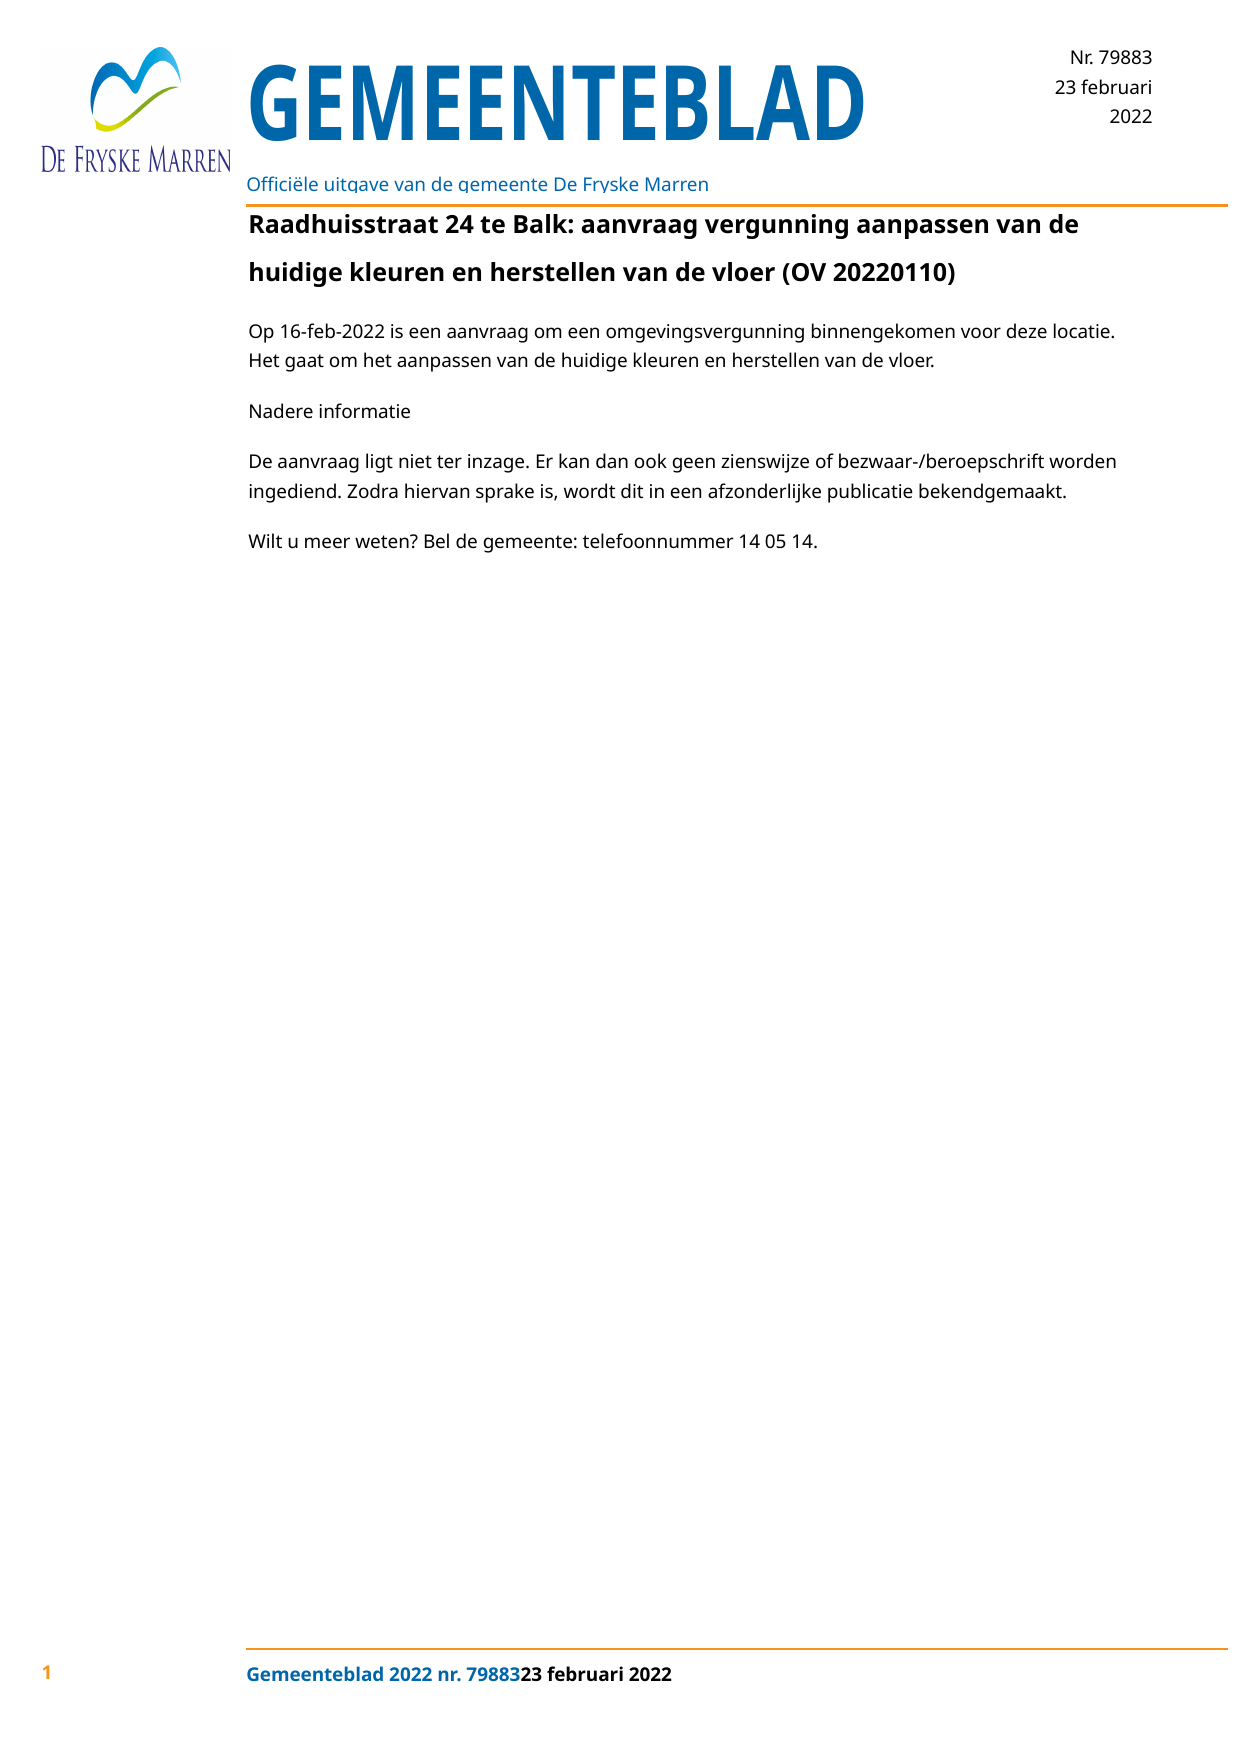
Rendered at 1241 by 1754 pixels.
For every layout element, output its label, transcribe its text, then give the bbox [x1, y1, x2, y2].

picture [41, 47, 231, 172]
text De aanvraag ligt niet ter inzage. Er kan dan ook geen zienswijze of bezwaar-/beroepschrift worden ingediend. Zodra hiervan sprake is, wordt dit in een afzonderlijke publicatie bekendgemaakt. [248, 448, 1152, 504]
text Nadere informatie [248, 398, 1152, 424]
text Raadhuisstraat 24 te Balk: aanvraag vergunning aanpassen van de huidige kleuren en herstellen van de vloer (OV 20220110) [248, 207, 1152, 288]
text Wilt u meer weten? Bel de gemeente: telefoonnummer 14 05 14. [248, 528, 1152, 554]
text Op 16-feb-2022 is een aanvraag om een omgevingsvergunning binnengekomen voor deze locatie. Het gaat om het aanpassen van de huidige kleuren en herstellen van de vloer. [248, 318, 1152, 373]
